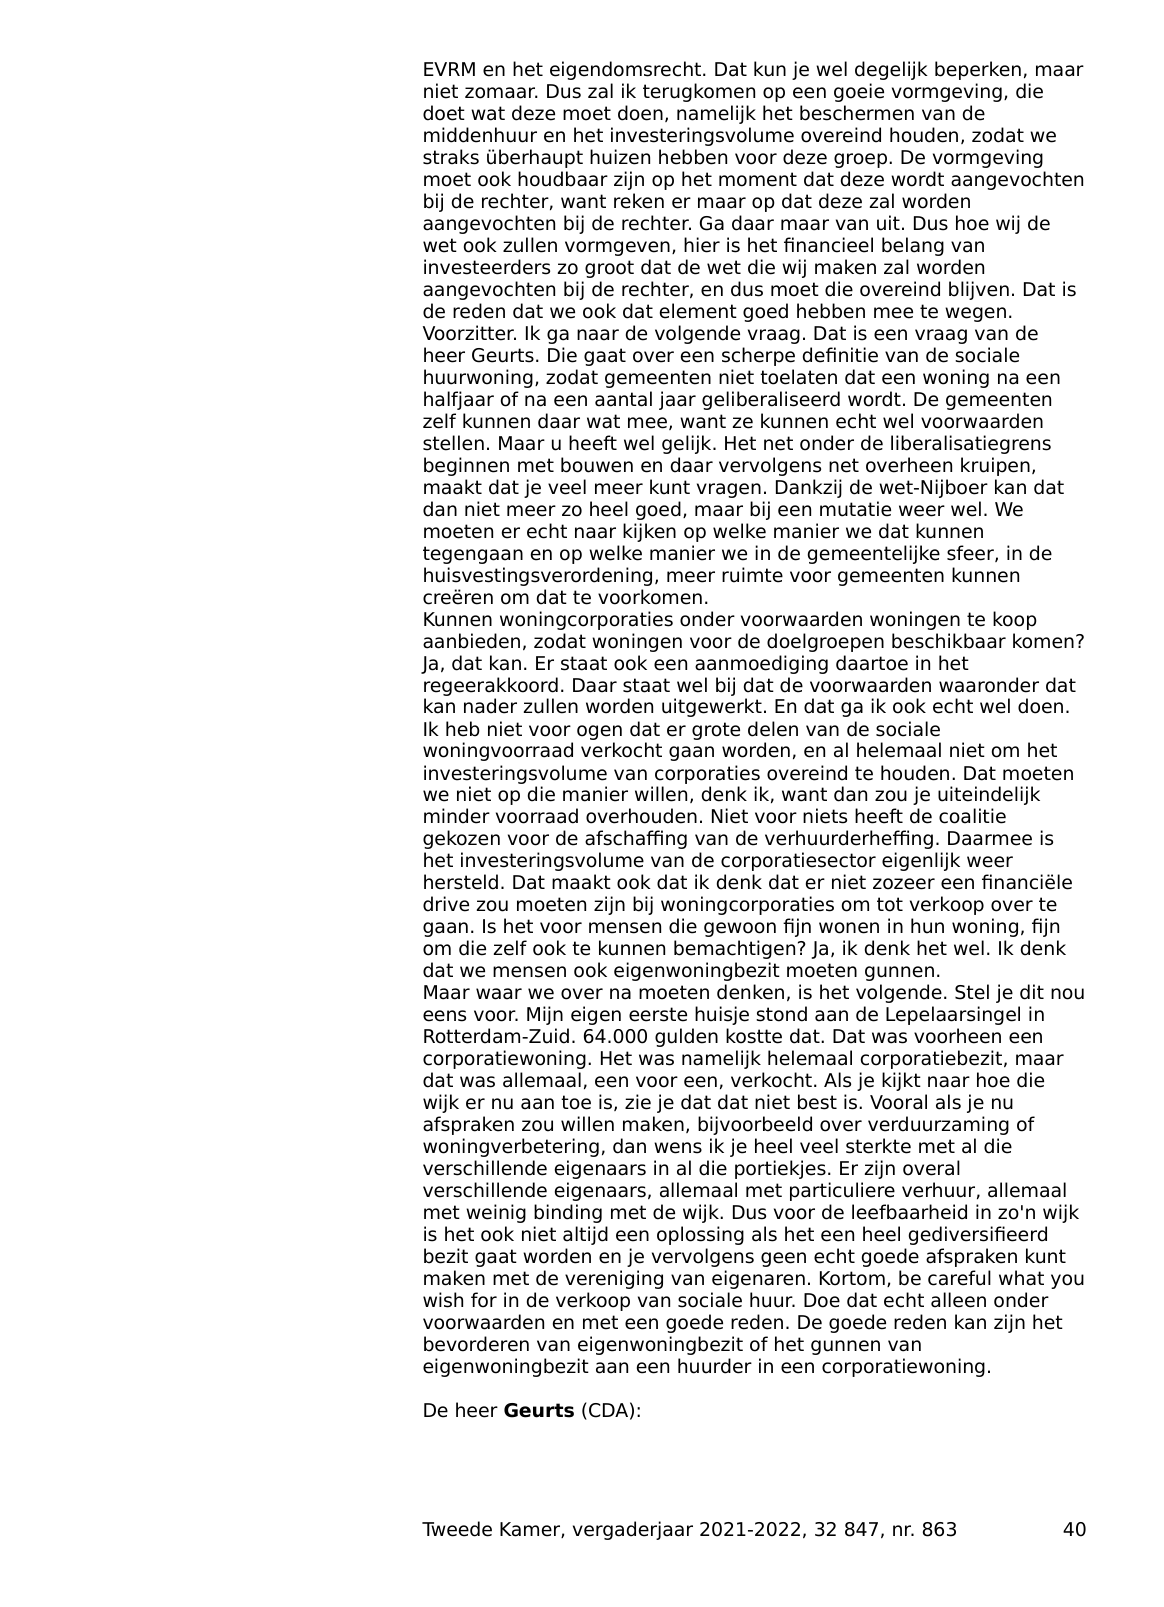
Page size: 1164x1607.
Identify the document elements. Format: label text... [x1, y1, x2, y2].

text Maar waar we over na moeten denken, is het volgende. Stel je dit nou eens voor. Mijn eigen eerste huisje stond aan de Lepelaarsingel in Rotterdam-Zuid. 64.000 gulden kostte dat. Dat was voorheen een corporatiewoning. Het was namelijk helemaal corporatiebezit, maar dat was allemaal, een voor een, verkocht. Als je kijkt naar hoe die wijk er nu aan toe is, zie je dat dat niet best is. Vooral als je nu afspraken zou willen maken, bijvoorbeeld over verduurzaming of woningverbetering, dan wens ik je heel veel sterkte met al die verschillende eigenaars in al die portiekjes. Er zijn overal verschillende eigenaars, allemaal met particuliere verhuur, allemaal met weinig binding met de wijk. Dus voor de leefbaarheid in zo'n wijk is het ook niet altijd een oplossing als het een heel gediversifieerd bezit gaat worden en je vervolgens geen echt goede afspraken kunt maken met de vereniging van eigenaren. Kortom, be careful what you wish for in de verkoop van sociale huur. Doe dat echt alleen onder voorwaarden en met een goede reden. De goede reden kan zijn het bevorderen van eigenwoningbezit of het gunnen van eigenwoningbezit aan een huurder in een corporatiewoning. [422, 982, 1087, 1378]
text Voorzitter. Ik ga naar de volgende vraag. Dat is een vraag van de heer Geurts. Die gaat over een scherpe definitie van de sociale huurwoning, zodat gemeenten niet toelaten dat een woning na een halfjaar of na een aantal jaar geliberaliseerd wordt. De gemeenten zelf kunnen daar wat mee, want ze kunnen echt wel voorwaarden stellen. Maar u heeft wel gelijk. Het net onder de liberalisatiegrens beginnen met bouwen en daar vervolgens net overheen kruipen, maakt dat je veel meer kunt vragen. Dankzij de wet-Nijboer kan dat dan niet meer zo heel goed, maar bij een mutatie weer wel. We moeten er echt naar kijken op welke manier we dat kunnen tegengaan en op welke manier we in de gemeentelijke sfeer, in de huisvestingsverordening, meer ruimte voor gemeenten kunnen creëren om dat te voorkomen. [422, 323, 1087, 608]
text EVRM en het eigendomsrecht. Dat kun je wel degelijk beperken, maar niet zomaar. Dus zal ik terugkomen op een goeie vormgeving, die doet wat deze moet doen, namelijk het beschermen van de middenhuur en het investeringsvolume overeind houden, zodat we straks überhaupt huizen hebben voor deze groep. De vormgeving moet ook houdbaar zijn op het moment dat deze wordt aangevochten bij de rechter, want reken er maar op dat deze zal worden aangevochten bij de rechter. Ga daar maar van uit. Dus hoe wij de wet ook zullen vormgeven, hier is het financieel belang van investeerders zo groot dat de wet die wij maken zal worden aangevochten bij de rechter, en dus moet die overeind blijven. Dat is de reden dat we ook dat element goed hebben mee te wegen. [422, 59, 1087, 323]
text Kunnen woningcorporaties onder voorwaarden woningen te koop aanbieden, zodat woningen voor de doelgroepen beschikbaar komen? Ja, dat kan. Er staat ook een aanmoediging daartoe in het regeerakkoord. Daar staat wel bij dat de voorwaarden waaronder dat kan nader zullen worden uitgewerkt. En dat ga ik ook echt wel doen. Ik heb niet voor ogen dat er grote delen van de sociale woningvoorraad verkocht gaan worden, en al helemaal niet om het investeringsvolume van corporaties overeind te houden. Dat moeten we niet op die manier willen, denk ik, want dan zou je uiteindelijk minder voorraad overhouden. Niet voor niets heeft de coalitie gekozen voor de afschaffing van de verhuurderheffing. Daarmee is het investeringsvolume van de corporatiesector eigenlijk weer hersteld. Dat maakt ook dat ik denk dat er niet zozeer een financiële drive zou moeten zijn bij woningcorporaties om tot verkoop over te gaan. Is het voor mensen die gewoon fijn wonen in hun woning, fijn om die zelf ook te kunnen bemachtigen? Ja, ik denk het wel. Ik denk dat we mensen ook eigenwoningbezit moeten gunnen. [422, 608, 1087, 982]
text De heer Geurts (CDA): [422, 1400, 1087, 1422]
